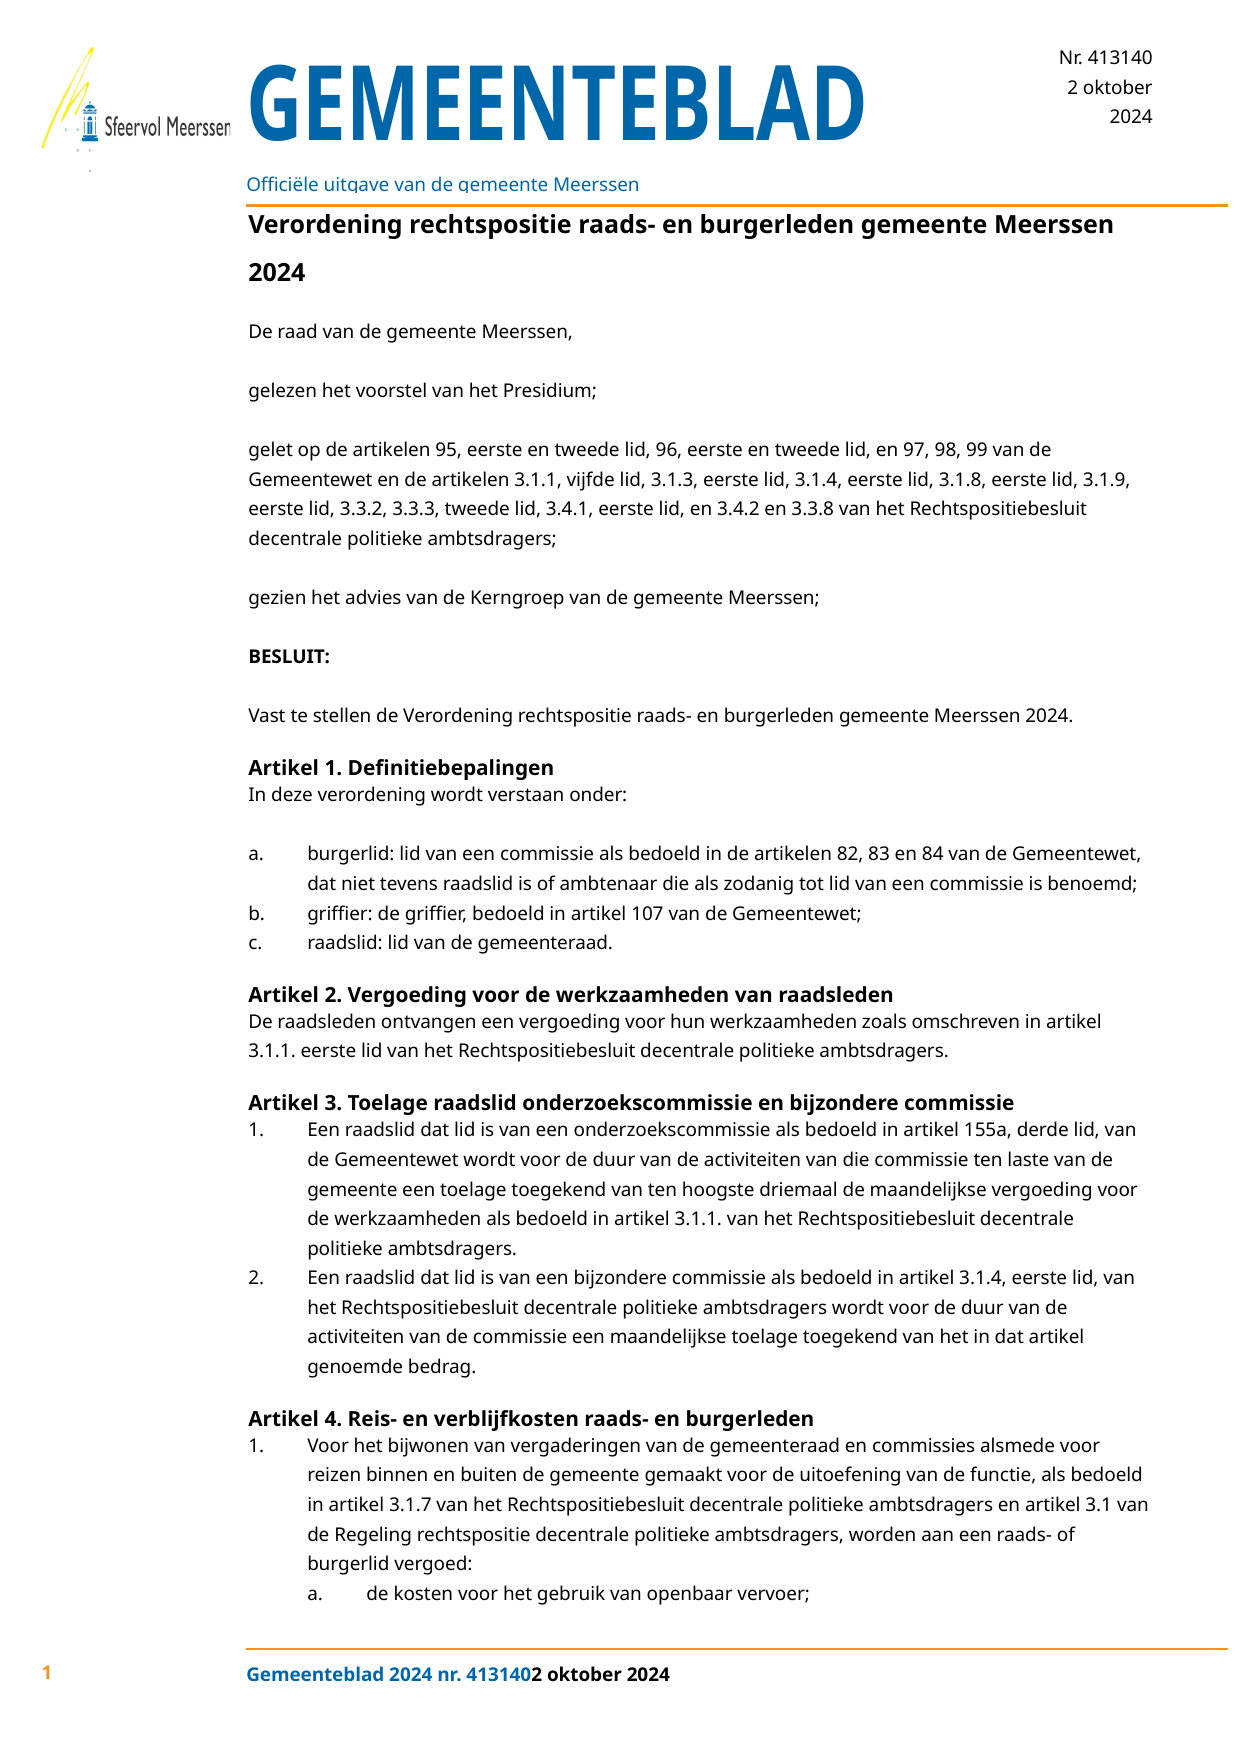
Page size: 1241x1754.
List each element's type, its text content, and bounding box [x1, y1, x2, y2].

text Artikel 4. Reis- en verblijfkosten raads- en burgerleden [248, 1404, 1152, 1432]
list de kosten voor het gebruik van openbaar vervoer; [307, 1580, 1152, 1606]
text Artikel 3. Toelage raadslid onderzoekscommissie en bijzondere commissie [248, 1088, 1152, 1117]
text De raadsleden ontvangen een vergoeding voor hun werkzaamheden zoals omschreven in artikel 3.1.1. eerste lid van het Rechtspositiebesluit decentrale politieke ambtsdragers. [248, 1008, 1152, 1063]
text gezien het advies van de Kerngroep van de gemeente Meerssen; [248, 584, 1152, 610]
text Verordening rechtspositie raads- en burgerleden gemeente Meerssen 2024 [248, 207, 1152, 288]
picture [41, 47, 231, 172]
list burgerlid: lid van een commissie als bedoeld in de artikelen 82, 83 en 84 van de Gemeentewet, dat niet tevens raadslid is of ambtenaar die als zodanig tot lid van een commissie is benoemd; [248, 841, 1152, 896]
text BESLUIT: [248, 643, 1152, 669]
text De raad van de gemeente Meerssen, [248, 318, 1152, 344]
text Artikel 1. Definitiebepalingen [248, 753, 1152, 781]
text gelezen het voorstel van het Presidium; [248, 377, 1152, 403]
text Artikel 2. Vergoeding voor de werkzaamheden van raadsleden [248, 980, 1152, 1008]
list Voor het bijwonen van vergaderingen van de gemeenteraad en commissies alsmede voor reizen binnen en buiten de gemeente gemaakt voor de uitoefening van de functie, als bedoeld in artikel 3.1.7 van het Rechtspositiebesluit decentrale politieke ambtsdragers en artikel 3.1 van de Regeling rechtspositie decentrale politieke ambtsdragers, worden aan een raads- of burgerlid vergoed: [248, 1432, 1152, 1576]
list Een raadslid dat lid is van een bijzondere commissie als bedoeld in artikel 3.1.4, eerste lid, van het Rechtspositiebesluit decentrale politieke ambtsdragers wordt voor de duur van de activiteiten van de commissie een maandelijkse toelage toegekend van het in dat artikel genoemde bedrag. [248, 1264, 1152, 1379]
list raadslid: lid van de gemeenteraad. [248, 929, 1152, 955]
list griffier: de griffier, bedoeld in artikel 107 van de Gemeentewet; [248, 900, 1152, 925]
text Vast te stellen de Verordening rechtspositie raads- en burgerleden gemeente Meerssen 2024. [248, 702, 1152, 728]
list Een raadslid dat lid is van een onderzoekscommissie als bedoeld in artikel 155a, derde lid, van de Gemeentewet wordt voor de duur van de activiteiten van die commissie ten laste van de gemeente een toelage toegekend van ten hoogste driemaal de maandelijkse vergoeding voor de werkzaamheden als bedoeld in artikel 3.1.1. van het Rechtspositiebesluit decentrale politieke ambtsdragers. [248, 1117, 1152, 1261]
text gelet op de artikelen 95, eerste en tweede lid, 96, eerste en tweede lid, en 97, 98, 99 van de Gemeentewet en de artikelen 3.1.1, vijfde lid, 3.1.3, eerste lid, 3.1.4, eerste lid, 3.1.8, eerste lid, 3.1.9, eerste lid, 3.3.2, 3.3.3, tweede lid, 3.4.1, eerste lid, en 3.4.2 en 3.3.8 van het Rechtspositiebesluit decentrale politieke ambtsdragers; [248, 436, 1152, 551]
text In deze verordening wordt verstaan onder: [248, 781, 1152, 807]
